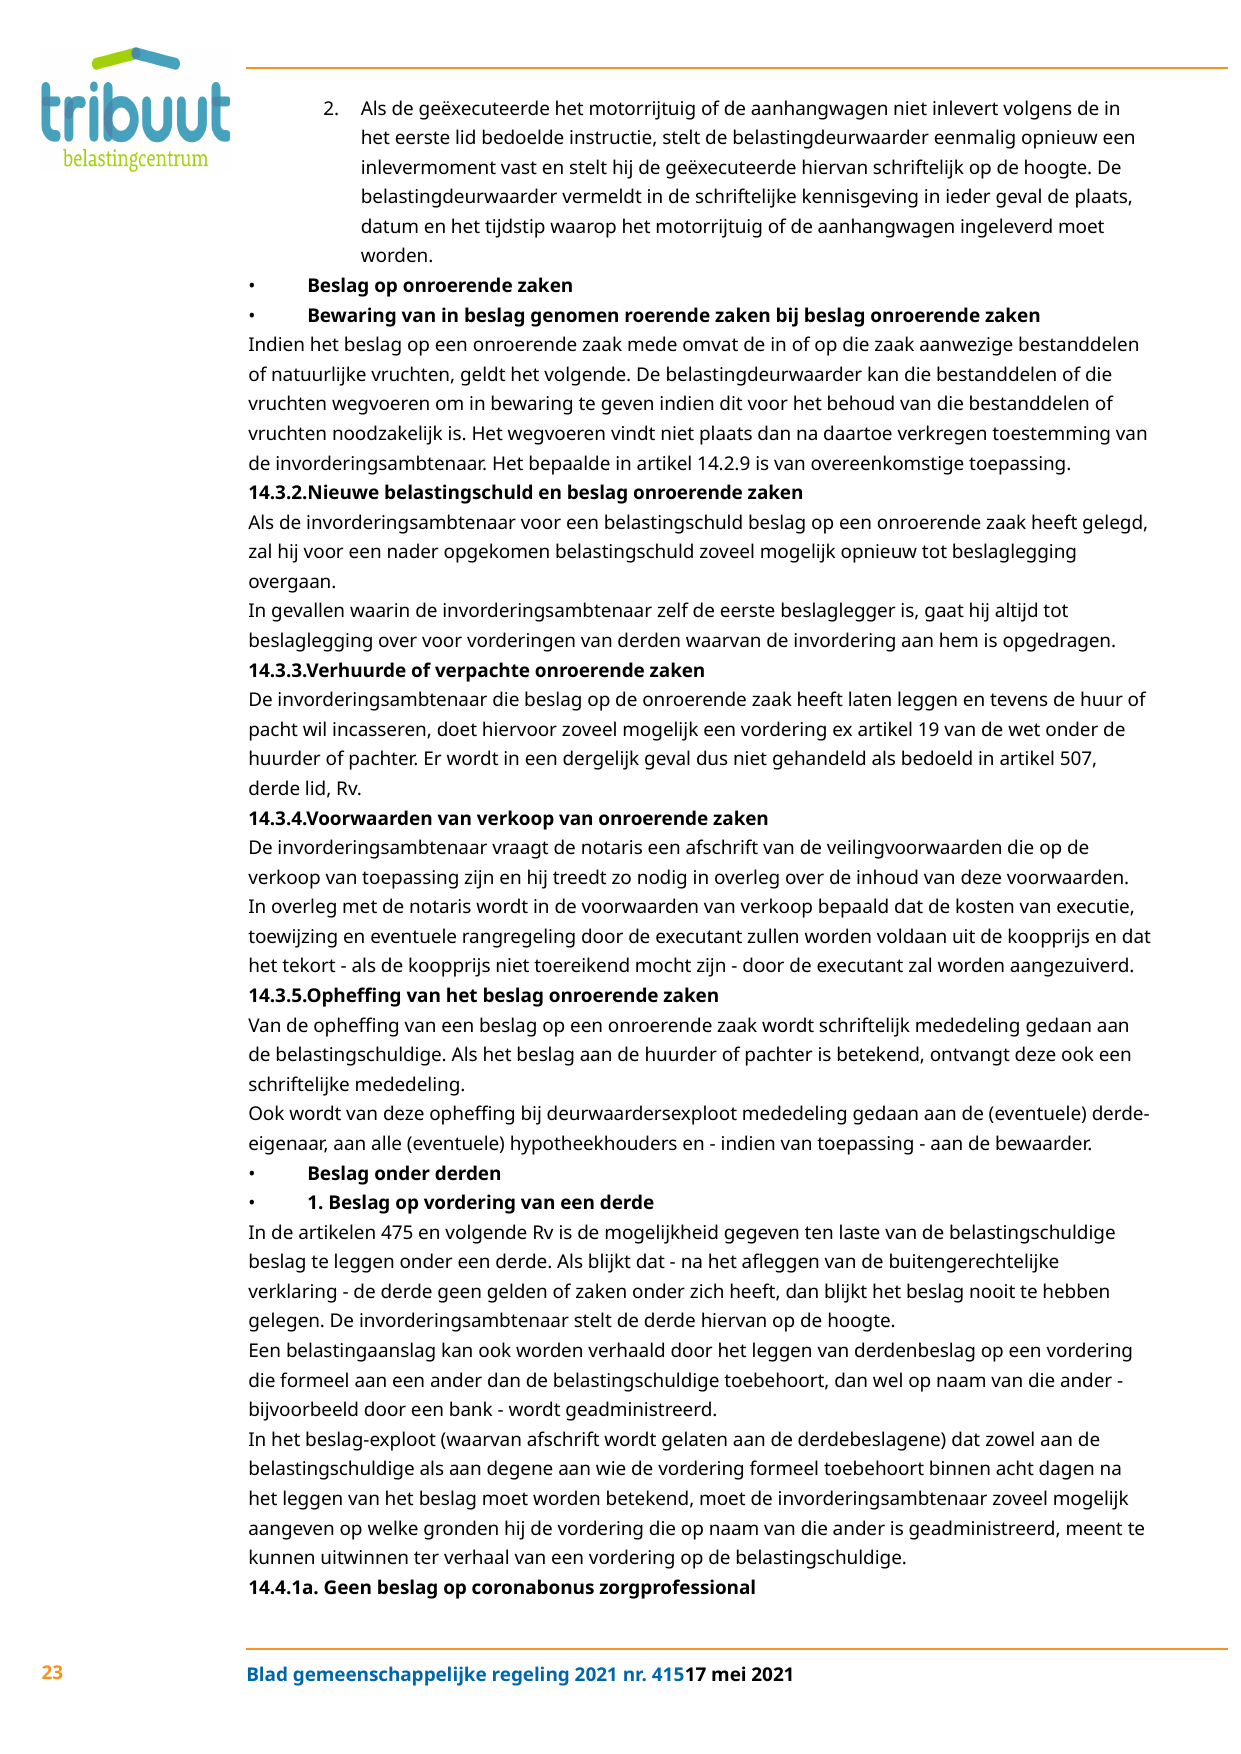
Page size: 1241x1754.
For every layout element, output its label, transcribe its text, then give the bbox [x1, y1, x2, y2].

text 14.4.1a. Geen beslag op coronabonus zorgprofessional [248, 1574, 1152, 1600]
list Beslag op onroerende zaken [248, 272, 1152, 298]
text In overleg met de notaris wordt in de voorwaarden van verkoop bepaald dat de kosten van executie, toewijzing en eventuele rangregeling door de executant zullen worden voldaan uit de koopprijs en dat het tekort - als de koopprijs niet toereikend mocht zijn - door de executant zal worden aangezuiverd. [248, 893, 1152, 978]
picture [41, 47, 231, 172]
text Een belastingaanslag kan ook worden verhaald door het leggen van derdenbeslag op een vordering die formeel aan een ander dan de belastingschuldige toebehoort, dan wel op naam van die ander - bijvoorbeeld door een bank - wordt geadministreerd. [248, 1337, 1152, 1422]
text Van de opheffing van een beslag op een onroerende zaak wordt schriftelijk mededeling gedaan aan de belastingschuldige. Als het beslag aan de huurder of pachter is betekend, ontvangt deze ook een schriftelijke mededeling. [248, 1012, 1152, 1097]
text In gevallen waarin de invorderingsambtenaar zelf de eerste beslaglegger is, gaat hij altijd tot beslaglegging over voor vorderingen van derden waarvan de invordering aan hem is opgedragen. [248, 598, 1152, 653]
list Als de geëxecuteerde het motorrijtuig of de aanhangwagen niet inlevert volgens de in het eerste lid bedoelde instructie, stelt de belastingdeurwaarder eenmalig opnieuw een inlevermoment vast en stelt hij de geëxecuteerde hiervan schriftelijk op de hoogte. De belastingdeurwaarder vermeldt in de schriftelijke kennisgeving in ieder geval de plaats, datum en het tijdstip waarop het motorrijtuig of de aanhangwagen ingeleverd moet worden. [323, 95, 1152, 268]
text In de artikelen 475 en volgende Rv is de mogelijkheid gegeven ten laste van de belastingschuldige beslag te leggen onder een derde. Als blijkt dat - na het afleggen van de buitengerechtelijke verklaring - de derde geen gelden of zaken onder zich heeft, dan blijkt het beslag nooit te hebben gelegen. De invorderingsambtenaar stelt de derde hiervan op de hoogte. [248, 1219, 1152, 1333]
text Ook wordt van deze opheffing bij deurwaardersexploot mededeling gedaan aan de (eventuele) derde-eigenaar, aan alle (eventuele) hypotheekhouders en - indien van toepassing - aan de bewaarder. [248, 1101, 1152, 1156]
list Beslag onder derden [248, 1160, 1152, 1186]
text 14.3.2.Nieuwe belastingschuld en beslag onroerende zaken [248, 479, 1152, 505]
text Als de invorderingsambtenaar voor een belastingschuld beslag op een onroerende zaak heeft gelegd, zal hij voor een nader opgekomen belastingschuld zoveel mogelijk opnieuw tot beslaglegging overgaan. [248, 509, 1152, 594]
text In het beslag-exploot (waarvan afschrift wordt gelaten aan de derdebeslagene) dat zowel aan de belastingschuldige als aan degene aan wie de vordering formeel toebehoort binnen acht dagen na het leggen van het beslag moet worden betekend, moet de invorderingsambtenaar zoveel mogelijk aangeven op welke gronden hij de vordering die op naam van die ander is geadministreerd, meent te kunnen uitwinnen ter verhaal van een vordering op de belastingschuldige. [248, 1426, 1152, 1570]
text 14.3.5.Opheffing van het beslag onroerende zaken [248, 982, 1152, 1008]
text De invorderingsambtenaar vraagt de notaris een afschrift van de veilingvoorwaarden die op de verkoop van toepassing zijn en hij treedt zo nodig in overleg over de inhoud van deze voorwaarden. [248, 834, 1152, 890]
list 1. Beslag op vordering van een derde [248, 1189, 1152, 1215]
text 14.3.4.Voorwaarden van verkoop van onroerende zaken [248, 805, 1152, 831]
text Indien het beslag op een onroerende zaak mede omvat de in of op die zaak aanwezige bestanddelen of natuurlijke vruchten, geldt het volgende. De belastingdeurwaarder kan die bestanddelen of die vruchten wegvoeren om in bewaring te geven indien dit voor het behoud van die bestanddelen of vruchten noodzakelijk is. Het wegvoeren vindt niet plaats dan na daartoe verkregen toestemming van de invorderingsambtenaar. Het bepaalde in artikel 14.2.9 is van overeenkomstige toepassing. [248, 331, 1152, 476]
text De invorderingsambtenaar die beslag op de onroerende zaak heeft laten leggen en tevens de huur of pacht wil incasseren, doet hiervoor zoveel mogelijk een vordering ex artikel 19 van de wet onder de huurder of pachter. Er wordt in een dergelijk geval dus niet gehandeld als bedoeld in artikel 507, derde lid, Rv. [248, 686, 1152, 801]
list Bewaring van in beslag genomen roerende zaken bij beslag onroerende zaken [248, 302, 1152, 328]
text 14.3.3.Verhuurde of verpachte onroerende zaken [248, 657, 1152, 683]
